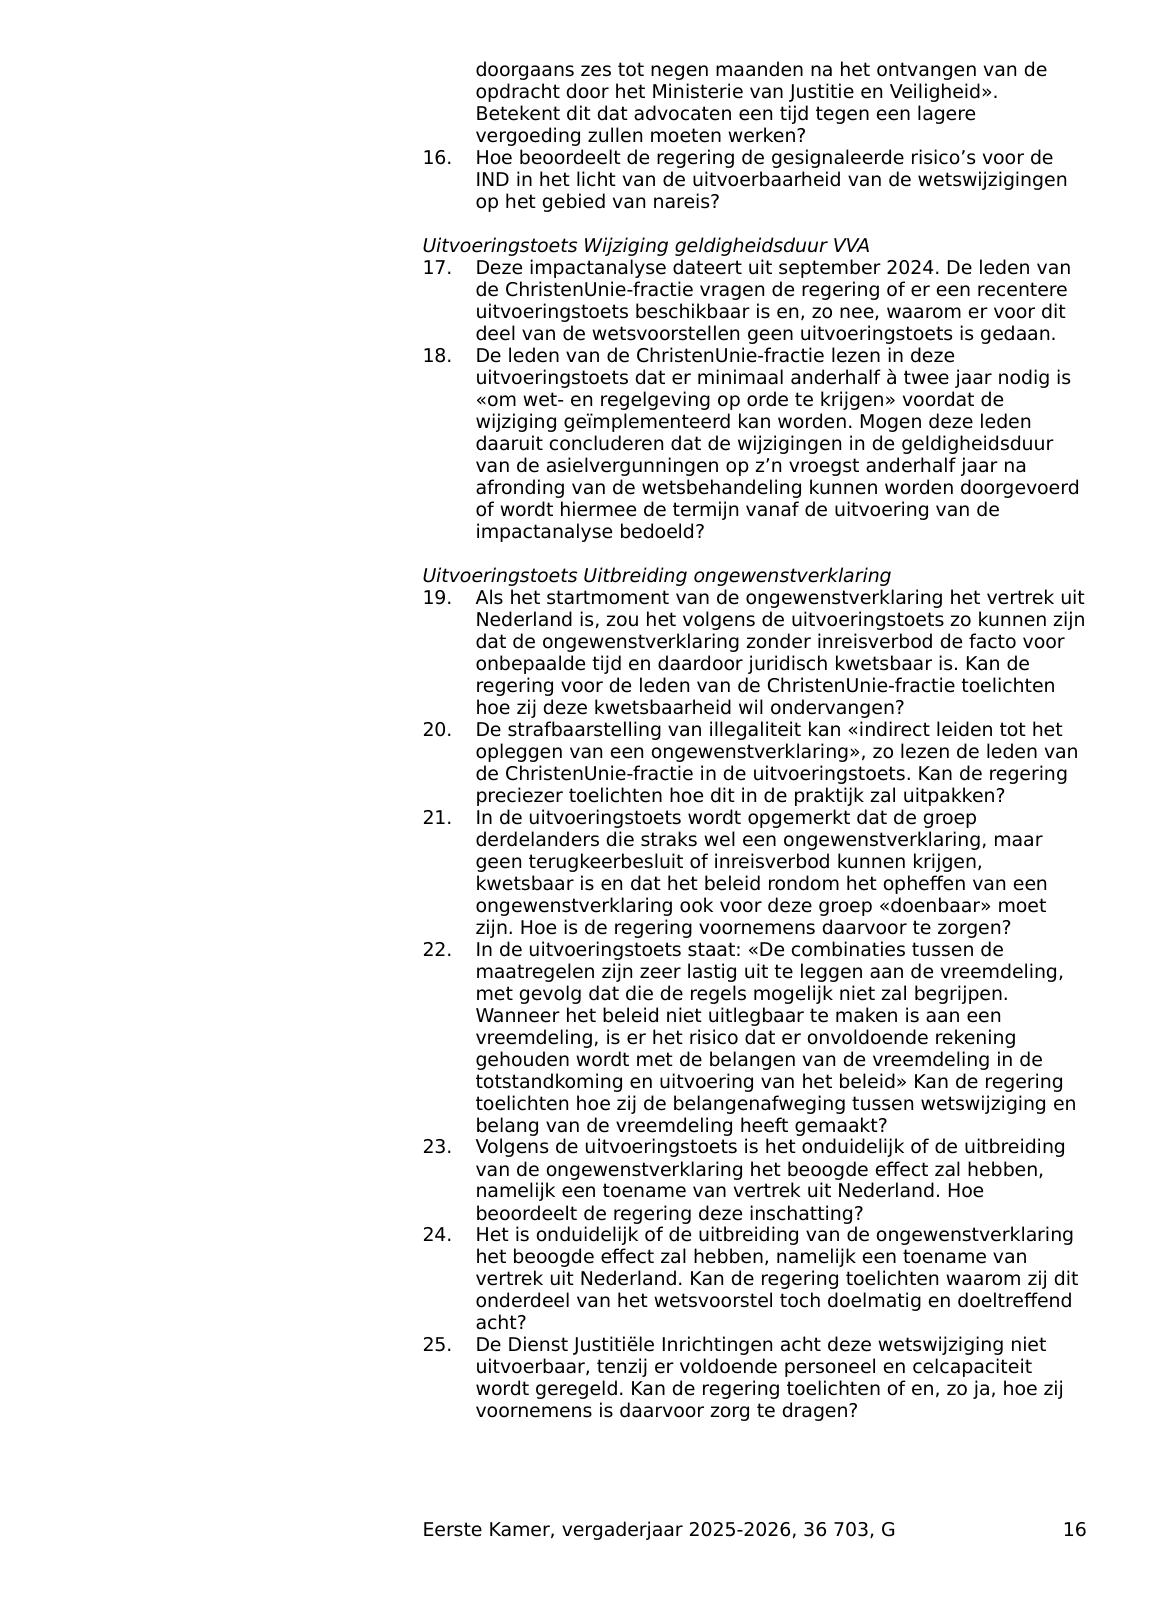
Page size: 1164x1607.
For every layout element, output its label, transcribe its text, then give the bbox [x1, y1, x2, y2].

text 16. Hoe beoordeelt de regering de gesignaleerde risico’s voor de IND in het licht van de uitvoerbaarheid van de wetswijzigingen op het gebied van nareis? [422, 147, 1087, 213]
text 22. In de uitvoeringstoets staat: «De combinaties tussen de maatregelen zijn zeer lastig uit te leggen aan de vreemdeling, met gevolg dat die de regels mogelijk niet zal begrijpen. Wanneer het beleid niet uitlegbaar te maken is aan een vreemdeling, is er het risico dat er onvoldoende rekening gehouden wordt met de belangen van de vreemdeling in de totstandkoming en uitvoering van het beleid» Kan de regering toelichten hoe zij de belangenafweging tussen wetswijziging en belang van de vreemdeling heeft gemaakt? [422, 939, 1087, 1136]
text 18. De leden van de ChristenUnie-fractie lezen in deze uitvoeringstoets dat er minimaal anderhalf à twee jaar nodig is «om wet- en regelgeving op orde te krijgen» voordat de wijziging geïmplementeerd kan worden. Mogen deze leden daaruit concluderen dat de wijzigingen in de geldigheidsduur van de asielvergunningen op z’n vroegst anderhalf jaar na afronding van de wetsbehandeling kunnen worden doorgevoerd of wordt hiermee de termijn vanaf de uitvoering van de impactanalyse bedoeld? [422, 345, 1087, 543]
text doorgaans zes tot negen maanden na het ontvangen van de opdracht door het Ministerie van Justitie en Veiligheid». Betekent dit dat advocaten een tijd tegen een lagere vergoeding zullen moeten werken? [422, 59, 1087, 147]
text 21. In de uitvoeringstoets wordt opgemerkt dat de groep derdelanders die straks wel een ongewenstverklaring, maar geen terugkeerbesluit of inreisverbod kunnen krijgen, kwetsbaar is en dat het beleid rondom het opheffen van een ongewenstverklaring ook voor deze groep «doenbaar» moet zijn. Hoe is de regering voornemens daarvoor te zorgen? [422, 807, 1087, 939]
subtitle Uitvoeringstoets Wijziging geldigheidsduur VVA [422, 235, 1087, 257]
text 20. De strafbaarstelling van illegaliteit kan «indirect leiden tot het opleggen van een ongewenstverklaring», zo lezen de leden van de ChristenUnie-fractie in de uitvoeringstoets. Kan de regering preciezer toelichten hoe dit in de praktijk zal uitpakken? [422, 719, 1087, 807]
text 19. Als het startmoment van de ongewenstverklaring het vertrek uit Nederland is, zou het volgens de uitvoeringstoets zo kunnen zijn dat de ongewenstverklaring zonder inreisverbod de facto voor onbepaalde tijd en daardoor juridisch kwetsbaar is. Kan de regering voor de leden van de ChristenUnie-fractie toelichten hoe zij deze kwetsbaarheid wil ondervangen? [422, 587, 1087, 719]
text 17. Deze impactanalyse dateert uit september 2024. De leden van de ChristenUnie-fractie vragen de regering of er een recentere uitvoeringstoets beschikbaar is en, zo nee, waarom er voor dit deel van de wetsvoorstellen geen uitvoeringstoets is gedaan. [422, 257, 1087, 345]
text 24. Het is onduidelijk of de uitbreiding van de ongewenstverklaring het beoogde effect zal hebben, namelijk een toename van vertrek uit Nederland. Kan de regering toelichten waarom zij dit onderdeel van het wetsvoorstel toch doelmatig en doeltreffend acht? [422, 1224, 1087, 1334]
text 23. Volgens de uitvoeringstoets is het onduidelijk of de uitbreiding van de ongewenstverklaring het beoogde effect zal hebben, namelijk een toename van vertrek uit Nederland. Hoe beoordeelt de regering deze inschatting? [422, 1136, 1087, 1224]
subtitle Uitvoeringstoets Uitbreiding ongewenstverklaring [422, 565, 1087, 587]
text 25. De Dienst Justitiële Inrichtingen acht deze wetswijziging niet uitvoerbaar, tenzij er voldoende personeel en celcapaciteit wordt geregeld. Kan de regering toelichten of en, zo ja, hoe zij voornemens is daarvoor zorg te dragen? [422, 1334, 1087, 1422]
